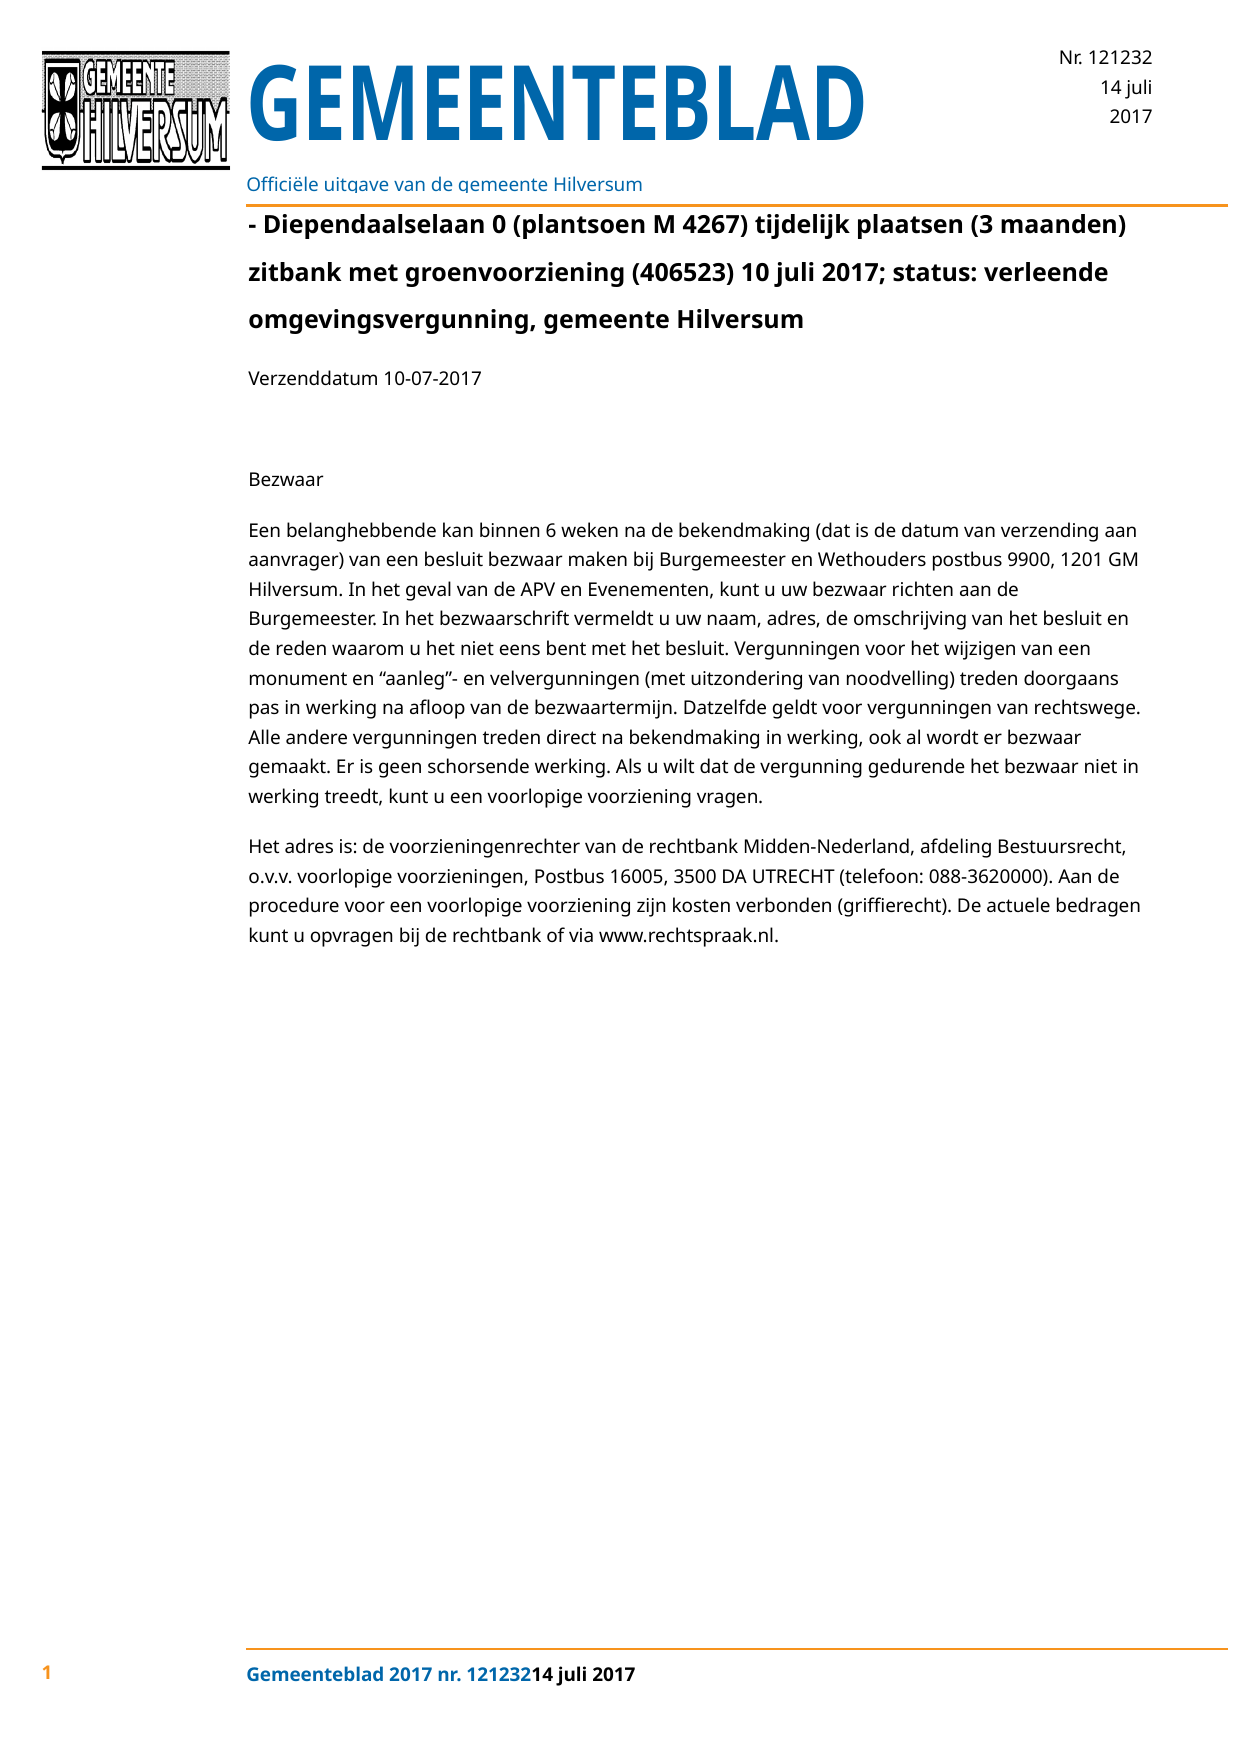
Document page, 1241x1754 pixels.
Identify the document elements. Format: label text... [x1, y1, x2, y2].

text Verzenddatum 10-07-2017 [248, 366, 1152, 391]
picture [41, 47, 231, 172]
text - Diependaalselaan 0 (plantsoen M 4267) tijdelijk plaatsen (3 maanden) zitbank met groenvoorziening (406523) 10 juli 2017; status: verleende omgevingsvergunning, gemeente Hilversum [248, 207, 1152, 336]
text Bezwaar [248, 466, 1152, 492]
text Een belanghebbende kan binnen 6 weken na de bekendmaking (dat is de datum van verzending aan aanvrager) van een besluit bezwaar maken bij Burgemeester en Wethouders postbus 9900, 1201 GM Hilversum. In het geval van de APV en Evenementen, kunt u uw bezwaar richten aan de Burgemeester. In het bezwaarschrift vermeldt u uw naam, adres, de omschrijving van het besluit en de reden waarom u het niet eens bent met het besluit. Vergunningen voor het wijzigen van een monument en “aanleg”- en velvergunningen (met uitzondering van noodvelling) treden doorgaans pas in werking na afloop van de bezwaartermijn. Datzelfde geldt voor vergunningen van rechtswege. Alle andere vergunningen treden direct na bekendmaking in werking, ook al wordt er bezwaar gemaakt. Er is geen schorsende werking. Als u wilt dat de vergunning gedurende het bezwaar niet in werking treedt, kunt u een voorlopige voorziening vragen. [248, 517, 1152, 809]
text Het adres is: de voorzieningenrechter van de rechtbank Midden-Nederland, afdeling Bestuursrecht, o.v.v. voorlopige voorzieningen, Postbus 16005, 3500 DA UTRECHT (telefoon: 088-3620000). Aan de procedure voor een voorlopige voorziening zijn kosten verbonden (griffierecht). De actuele bedragen kunt u opvragen bij de rechtbank of via www.rechtspraak.nl. [248, 833, 1152, 948]
